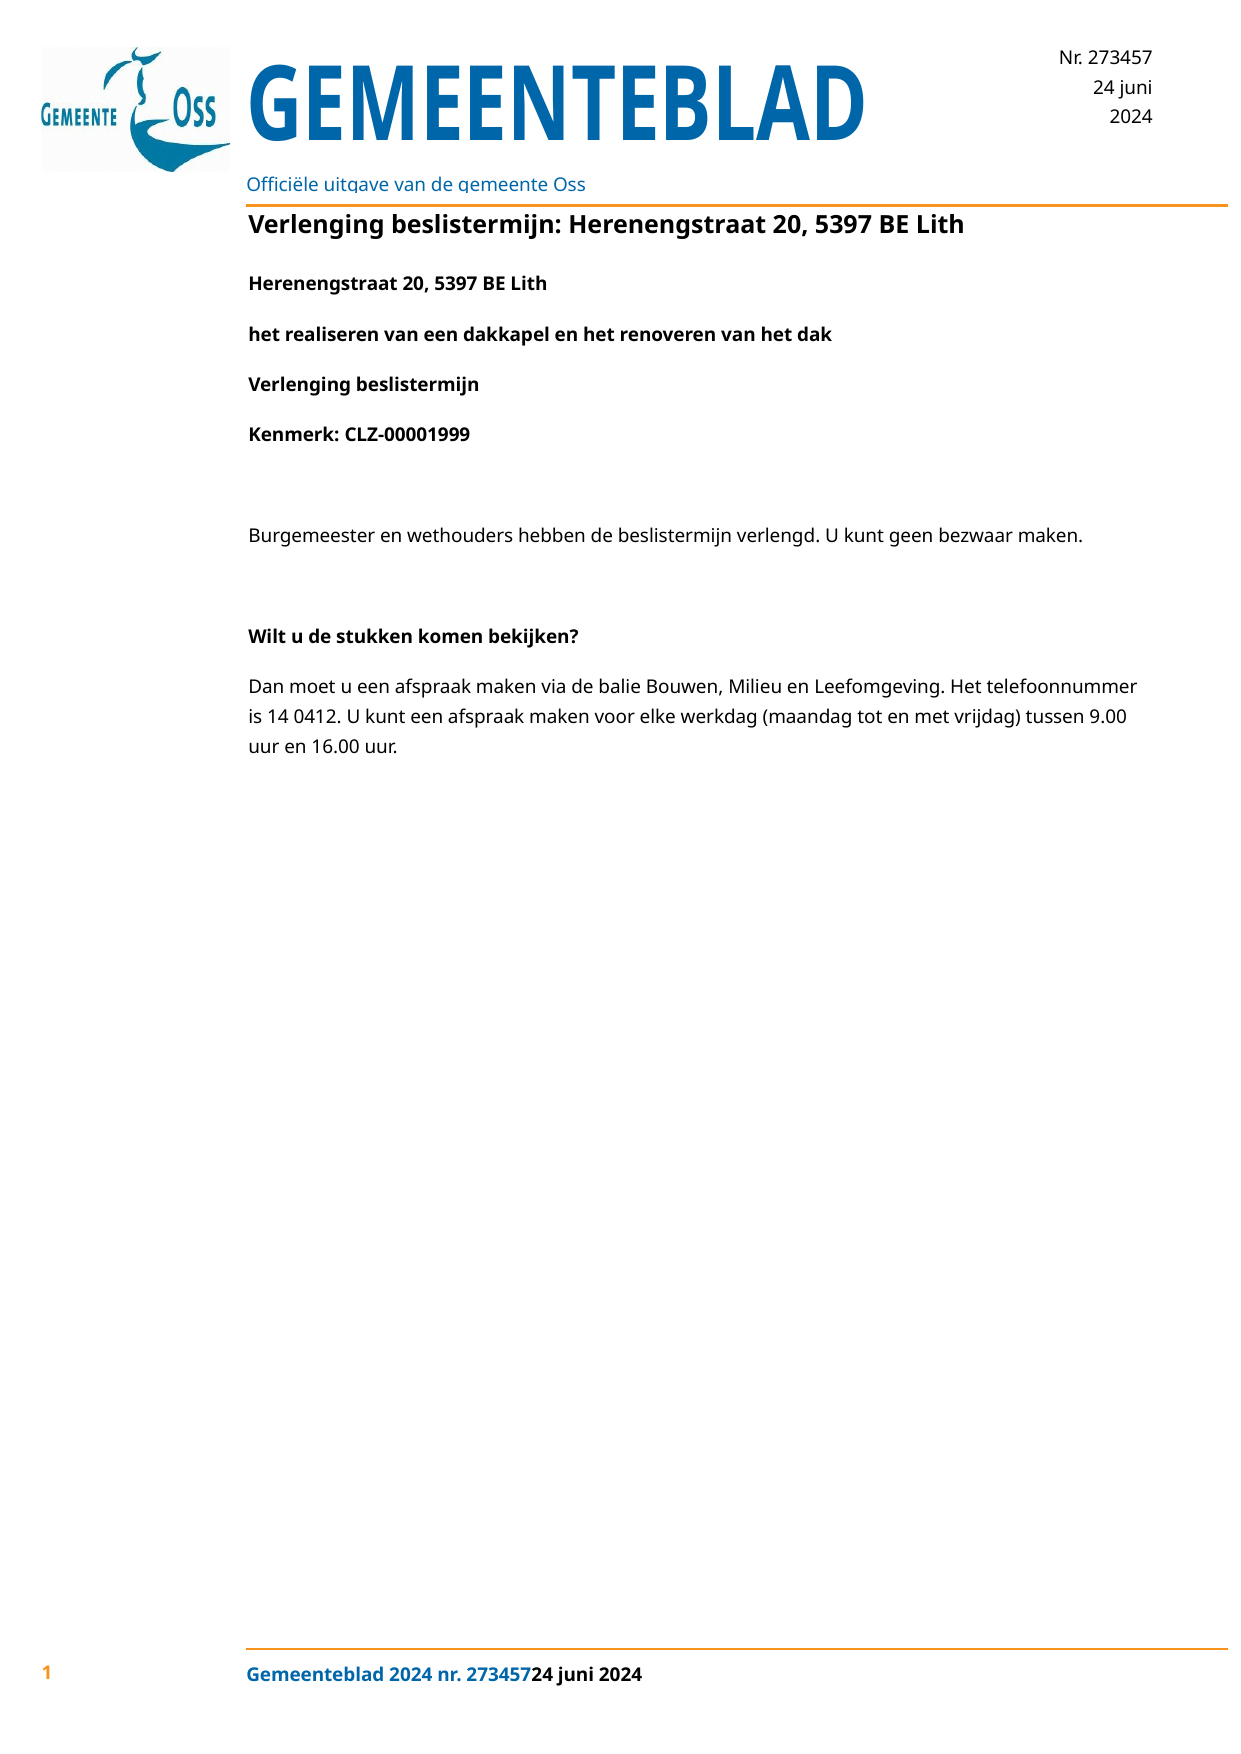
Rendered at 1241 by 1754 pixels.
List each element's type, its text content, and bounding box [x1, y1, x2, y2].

text Burgemeester en wethouders hebben de beslistermijn verlengd. U kunt geen bezwaar maken. [248, 522, 1152, 548]
text Wilt u de stukken komen bekijken? [248, 623, 1152, 649]
text Verlenging beslistermijn [248, 371, 1152, 397]
text Dan moet u een afspraak maken via de balie Bouwen, Milieu en Leefomgeving. Het telefoonnummer is 14 0412. U kunt een afspraak maken voor elke werkdag (maandag tot en met vrijdag) tussen 9.00 uur en 16.00 uur. [248, 674, 1152, 758]
text Verlenging beslistermijn: Herenengstraat 20, 5397 BE Lith [248, 207, 1152, 241]
text het realiseren van een dakkapel en het renoveren van het dak [248, 321, 1152, 346]
text Herenengstraat 20, 5397 BE Lith [248, 270, 1152, 296]
text Kenmerk: CLZ-00001999 [248, 422, 1152, 447]
picture [41, 47, 231, 172]
